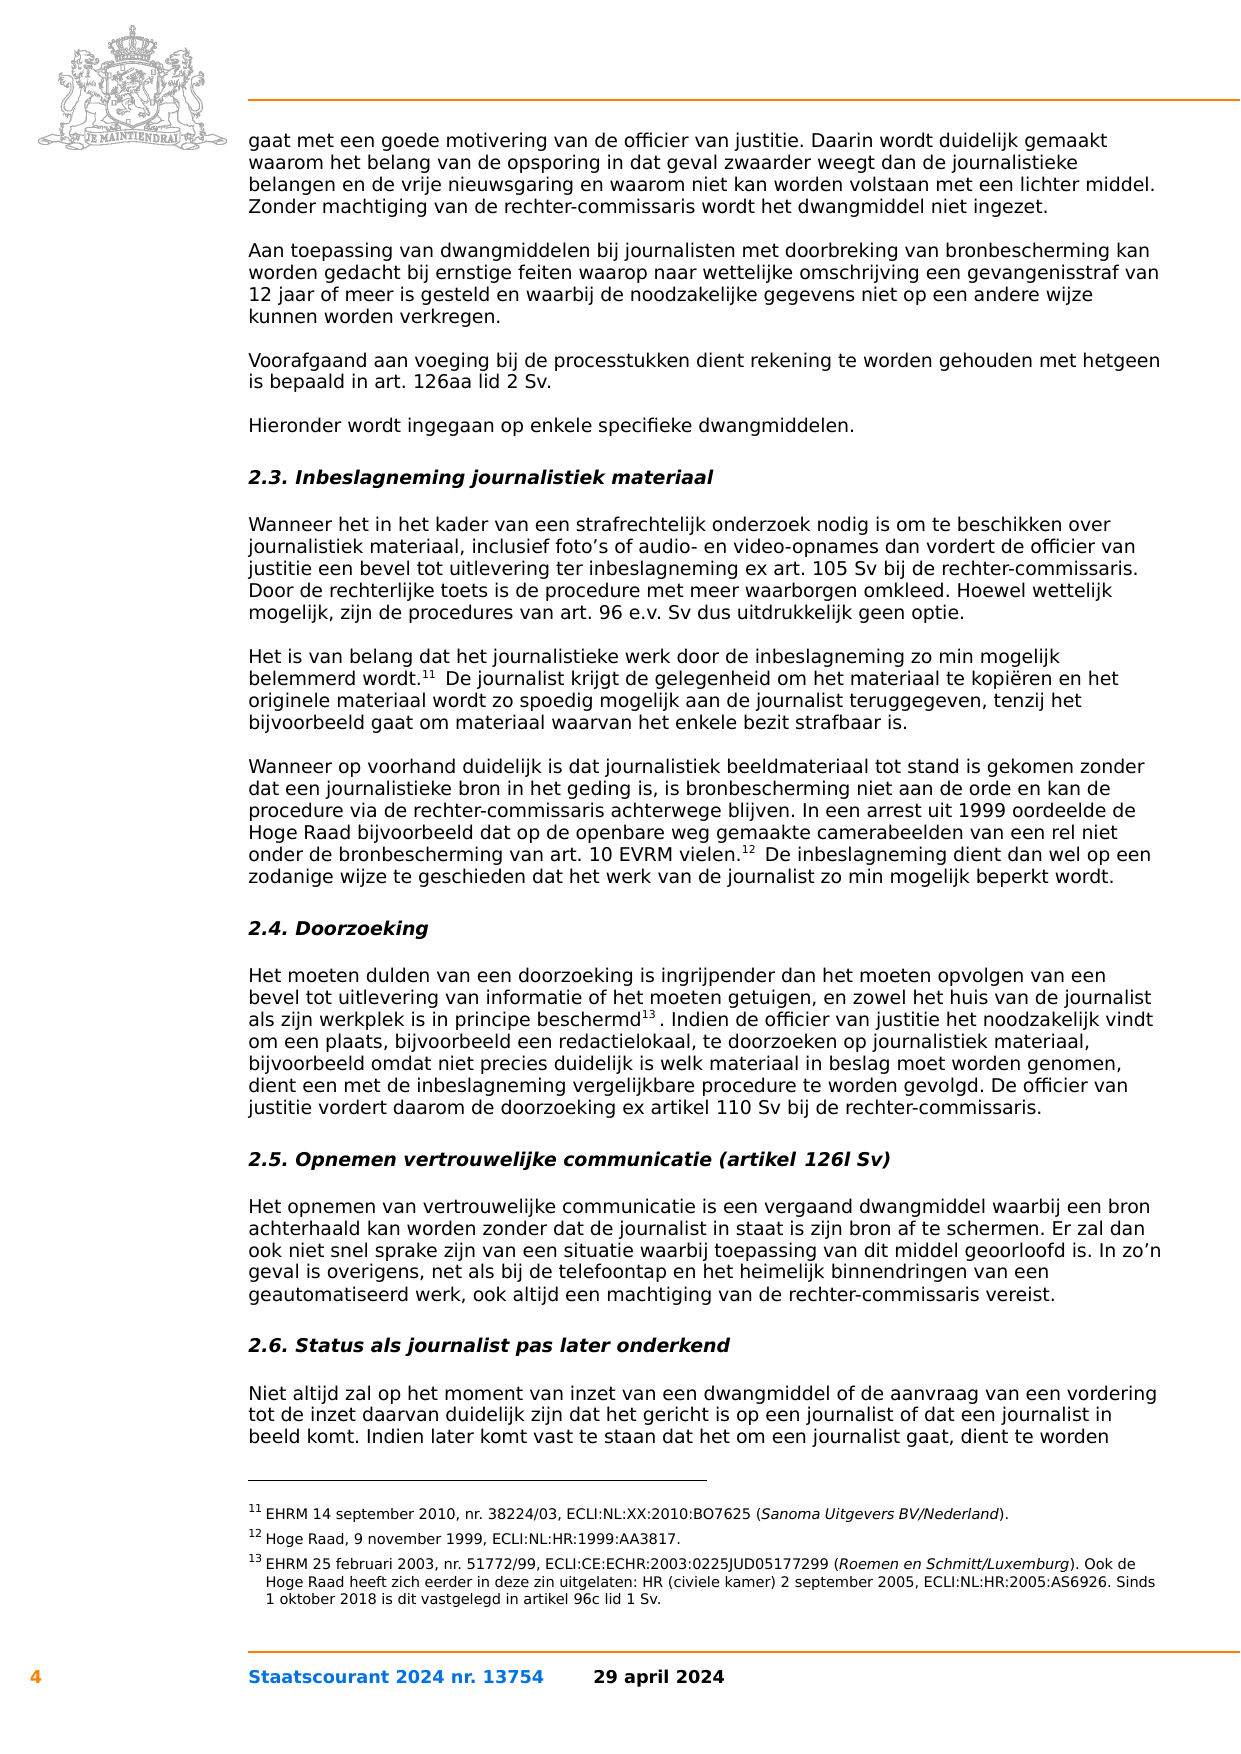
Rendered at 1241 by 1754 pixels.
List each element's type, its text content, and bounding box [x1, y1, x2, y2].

subtitle 2.4. Doorzoeking [248, 918, 1163, 940]
text Het moeten dulden van een doorzoeking is ingrijpender dan het moeten opvolgen van een bevel tot uitlevering van informatie of het moeten getuigen, en zowel het huis van de journalist als zijn werkplek is in principe beschermd. Indien de officier van justitie het noodzakelijk vindt om een plaats, bijvoorbeeld een redactielokaal, te doorzoeken op journalistiek materiaal, bijvoorbeeld omdat niet precies duidelijk is welk materiaal in beslag moet worden genomen, dient een met de inbeslagneming vergelijkbare procedure te worden gevolgd. De officier van justitie vordert daarom de doorzoeking ex artikel 110 Sv bij de rechter-commissaris. [248, 965, 1163, 1118]
text Niet altijd zal op het moment van inzet van een dwangmiddel of de aanvraag van een vordering tot de inzet daarvan duidelijk zijn dat het gericht is op een journalist of dat een journalist in beeld komt. Indien later komt vast te staan dat het om een journalist gaat, dient te worden [248, 1382, 1163, 1448]
text Voorafgaand aan voeging bij de processtukken dient rekening te worden gehouden met hetgeen is bepaald in art. 126aa lid 2 Sv. [248, 349, 1163, 393]
picture [38, 25, 227, 150]
text Hoge Raad, 9 november 1999, ECLI:NL:HR:1999:AA3817. [248, 1527, 1163, 1549]
text gaat met een goede motivering van de officier van justitie. Daarin wordt duidelijk gemaakt waarom het belang van de opsporing in dat geval zwaarder weegt dan de journalistieke belangen en de vrije nieuwsgaring en waarom niet kan worden volstaan met een lichter middel. Zonder machtiging van de rechter-commissaris wordt het dwangmiddel niet ingezet. [248, 130, 1163, 218]
subtitle 2.6. Status als journalist pas later onderkend [248, 1335, 1163, 1357]
text Het opnemen van vertrouwelijke communicatie is een vergaand dwangmiddel waarbij een bron achterhaald kan worden zonder dat de journalist in staat is zijn bron af te schermen. Er zal dan ook niet snel sprake zijn van een situatie waarbij toepassing van dit middel geoorloofd is. In zo’n geval is overigens, net als bij de telefoontap en het heimelijk binnendringen van een geautomatiseerd werk, ook altijd een machtiging van de rechter-commissaris vereist. [248, 1196, 1163, 1305]
text EHRM 14 september 2010, nr. 38224/03, ECLI:NL:XX:2010:BO7625 (Sanoma Uitgevers BV/Nederland). [248, 1502, 1163, 1524]
subtitle 2.3. Inbeslagneming journalistiek materiaal [248, 467, 1163, 489]
text Het is van belang dat het journalistieke werk door de inbeslagneming zo min mogelijk belemmerd wordt. De journalist krijgt de gelegenheid om het materiaal te kopiëren en het originele materiaal wordt zo spoedig mogelijk aan de journalist teruggegeven, tenzij het bijvoorbeeld gaat om materiaal waarvan het enkele bezit strafbaar is. [248, 646, 1163, 734]
subtitle 2.5. Opnemen vertrouwelijke communicatie (artikel 126l Sv) [248, 1148, 1163, 1171]
text Hieronder wordt ingegaan op enkele specifieke dwangmiddelen. [248, 415, 1163, 437]
text Wanneer het in het kader van een strafrechtelijk onderzoek nodig is om te beschikken over journalistiek materiaal, inclusief foto’s of audio- en video-opnames dan vordert de officier van justitie een bevel tot uitlevering ter inbeslagneming ex art. 105 Sv bij de rechter-commissaris. Door de rechterlijke toets is de procedure met meer waarborgen omkleed. Hoewel wettelijk mogelijk, zijn de procedures van art. 96 e.v. Sv dus uitdrukkelijk geen optie. [248, 514, 1163, 624]
text Aan toepassing van dwangmiddelen bij journalisten met doorbreking van bronbescherming kan worden gedacht bij ernstige feiten waarop naar wettelijke omschrijving een gevangenisstraf van 12 jaar of meer is gesteld en waarbij de noodzakelijke gegevens niet op een andere wijze kunnen worden verkregen. [248, 240, 1163, 328]
text Wanneer op voorhand duidelijk is dat journalistiek beeldmateriaal tot stand is gekomen zonder dat een journalistieke bron in het geding is, is bronbescherming niet aan de orde en kan de procedure via de rechter-commissaris achterwege blijven. In een arrest uit 1999 oordeelde de Hoge Raad bijvoorbeeld dat op de openbare weg gemaakte camerabeelden van een rel niet onder de bronbescherming van art. 10 EVRM vielen. De inbeslagneming dient dan wel op een zodanige wijze te geschieden dat het werk van de journalist zo min mogelijk beperkt wordt. [248, 756, 1163, 888]
text EHRM 25 februari 2003, nr. 51772/99, ECLI:CE:ECHR:2003:0225JUD05177299 (Roemen en Schmitt/Luxemburg). Ook de Hoge Raad heeft zich eerder in deze zin uitgelaten: HR (civiele kamer) 2 september 2005, ECLI:NL:HR:2005:AS6926. Sinds 1 oktober 2018 is dit vastgelegd in artikel 96c lid 1 Sv. [248, 1552, 1163, 1608]
